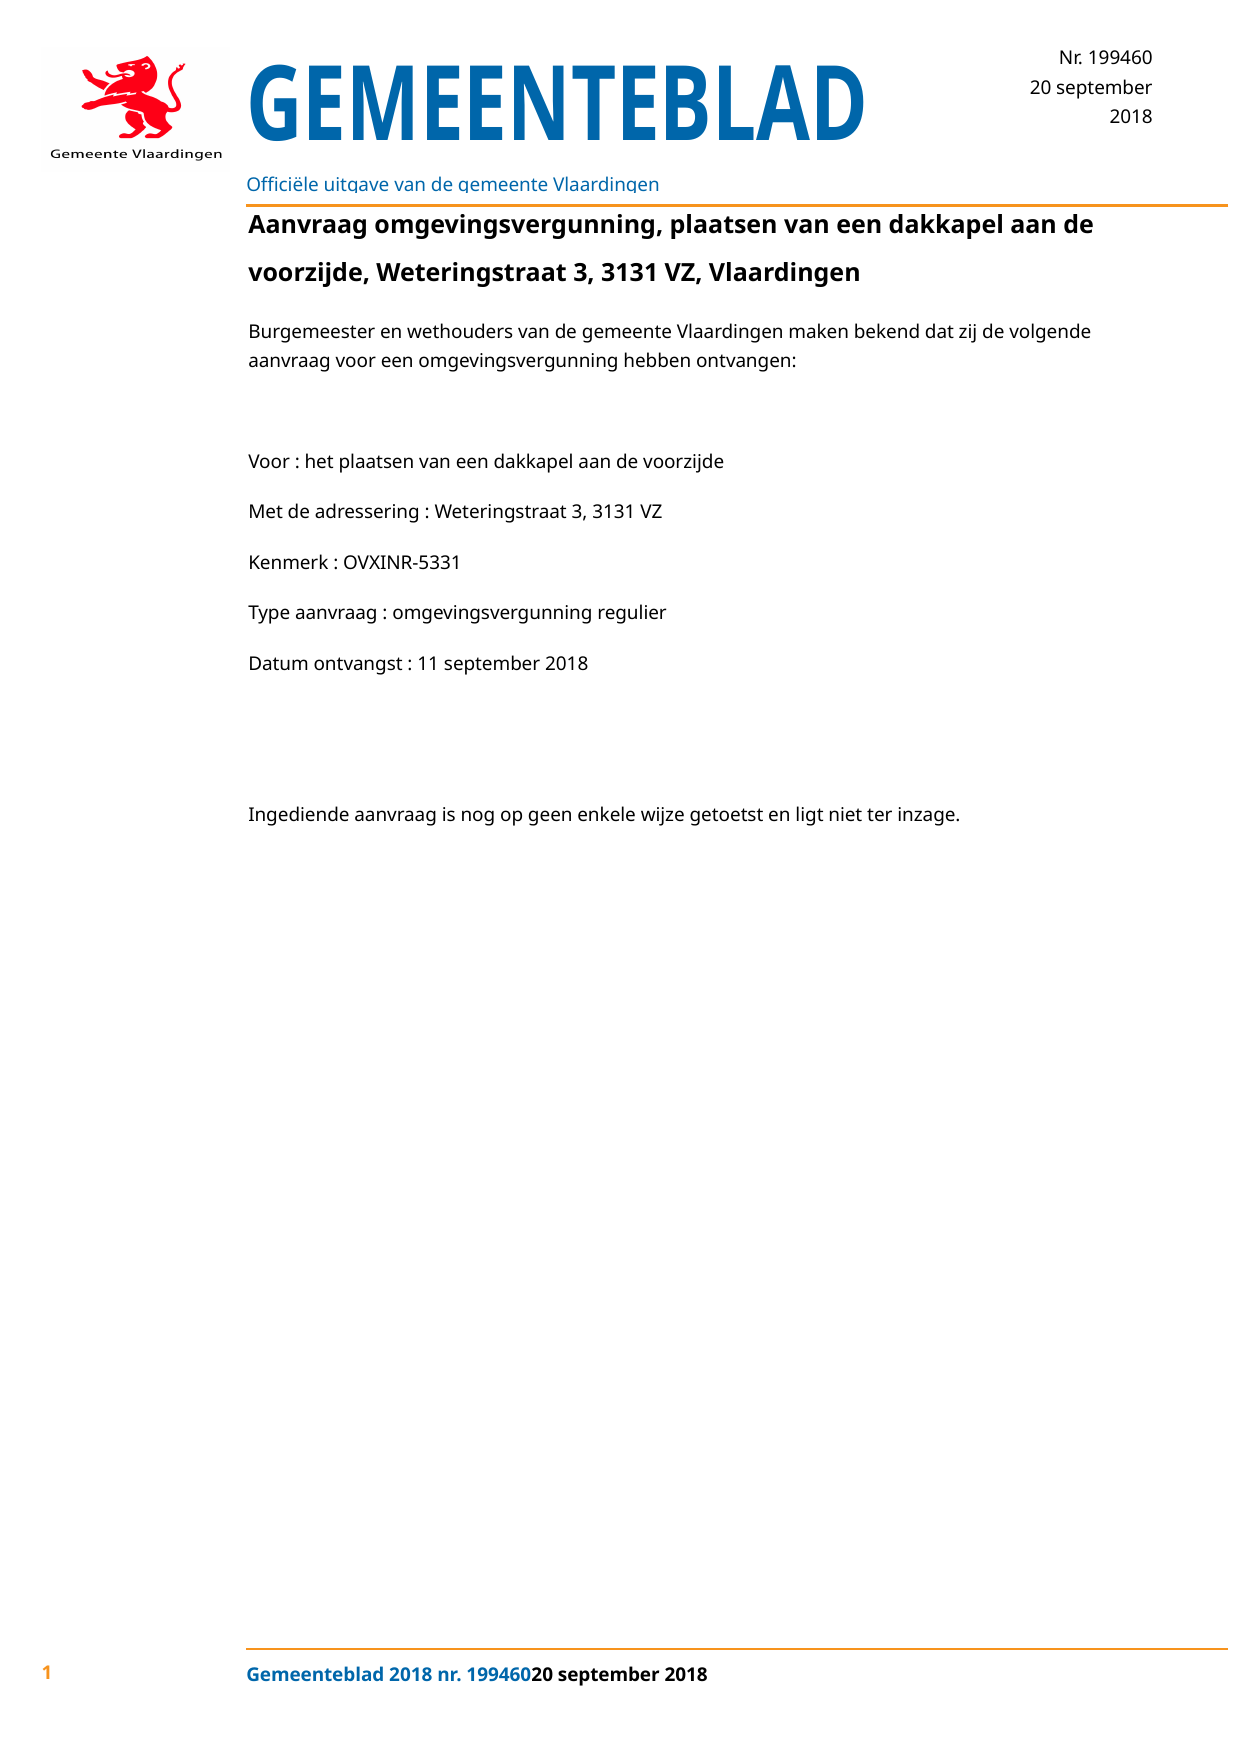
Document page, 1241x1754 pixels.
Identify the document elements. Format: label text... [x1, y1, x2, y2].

text Datum ontvangst : 11 september 2018 [248, 650, 1152, 676]
text Type aanvraag : omgevingsvergunning regulier [248, 599, 1152, 625]
picture [41, 47, 231, 172]
text Kenmerk : OVXINR-5331 [248, 549, 1152, 575]
text Met de adressering : Weteringstraat 3, 3131 VZ [248, 499, 1152, 524]
text Ingediende aanvraag is nog op geen enkele wijze getoetst en ligt niet ter inzage. [248, 801, 1152, 827]
text Burgemeester en wethouders van de gemeente Vlaardingen maken bekend dat zij de volgende aanvraag voor een omgevingsvergunning hebben ontvangen: [248, 318, 1152, 373]
text Voor : het plaatsen van een dakkapel aan de voorzijde [248, 448, 1152, 474]
text Aanvraag omgevingsvergunning, plaatsen van een dakkapel aan de voorzijde, Weteringstraat 3, 3131 VZ, Vlaardingen [248, 207, 1152, 288]
